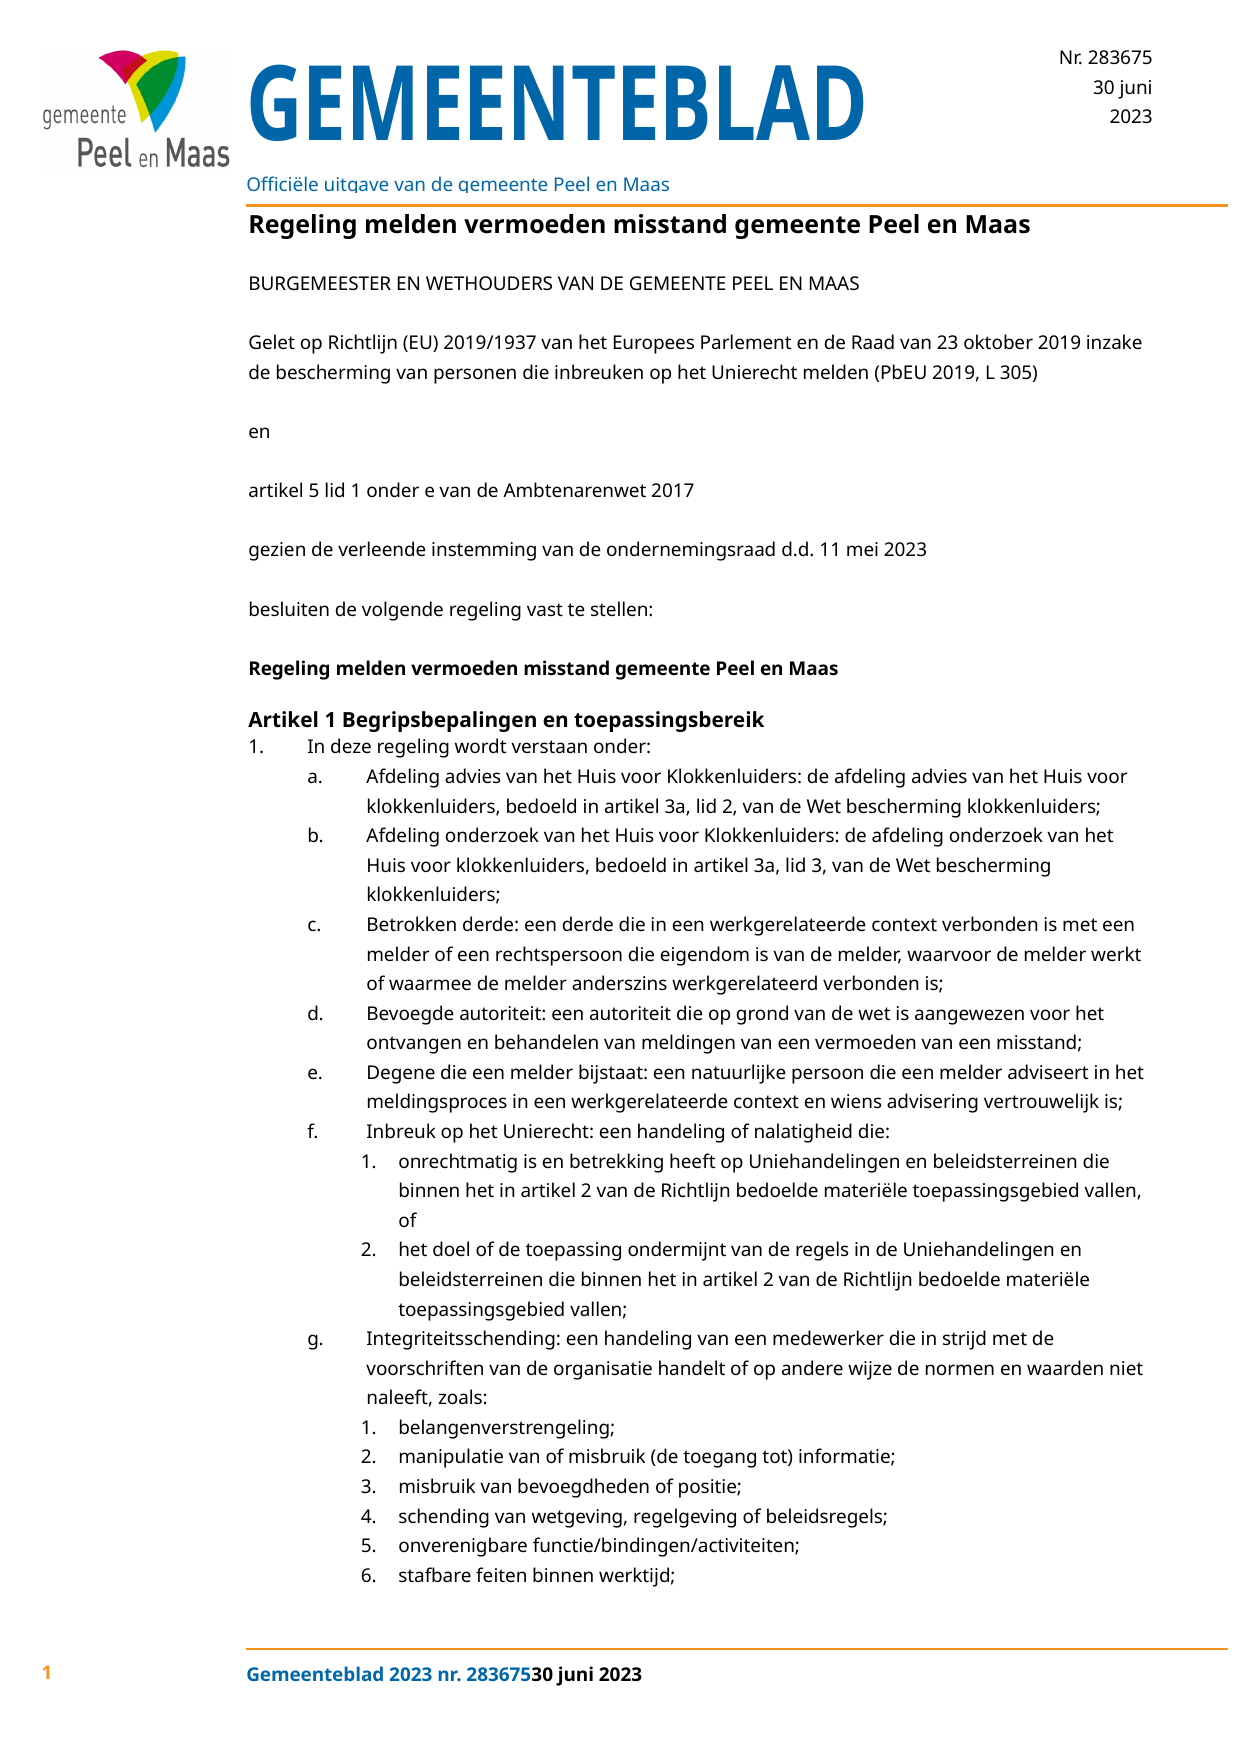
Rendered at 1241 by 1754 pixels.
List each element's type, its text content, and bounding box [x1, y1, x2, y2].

list Integriteitsschending: een handeling van een medewerker die in strijd met de voorschriften van de organisatie handelt of op andere wijze de normen en waarden niet naleeft, zoals: [307, 1325, 1152, 1410]
text artikel 5 lid 1 onder e van de Ambtenarenwet 2017 [248, 477, 1152, 503]
list schending van wetgeving, regelgeving of beleidsregels; [361, 1503, 1152, 1529]
list Betrokken derde: een derde die in een werkgerelateerde context verbonden is met een melder of een rechtspersoon die eigendom is van de melder, waarvoor de melder werkt of waarmee de melder anderszins werkgerelateerd verbonden is; [307, 911, 1152, 996]
list Inbreuk op het Unierecht: een handeling of nalatigheid die: [307, 1118, 1152, 1144]
list In deze regeling wordt verstaan onder: [248, 734, 1152, 759]
text Regeling melden vermoeden misstand gemeente Peel en Maas [248, 207, 1152, 241]
list Afdeling onderzoek van het Huis voor Klokkenluiders: de afdeling onderzoek van het Huis voor klokkenluiders, bedoeld in artikel 3a, lid 3, van de Wet bescherming klokkenluiders; [307, 822, 1152, 907]
list misbruik van bevoegdheden of positie; [361, 1473, 1152, 1499]
list belangenverstrengeling; [361, 1414, 1152, 1440]
text Gelet op Richtlijn (EU) 2019/1937 van het Europees Parlement en de Raad van 23 oktober 2019 inzake de bescherming van personen die inbreuken op het Unierecht melden (PbEU 2019, L 305) [248, 329, 1152, 385]
text Regeling melden vermoeden misstand gemeente Peel en Maas [248, 655, 1152, 681]
text BURGEMEESTER EN WETHOUDERS VAN DE GEMEENTE PEEL EN MAAS [248, 270, 1152, 296]
list Bevoegde autoriteit: een autoriteit die op grond van de wet is aangewezen voor het ontvangen en behandelen van meldingen van een vermoeden van een misstand; [307, 1000, 1152, 1055]
list onrechtmatig is en betrekking heeft op Uniehandelingen en beleidsterreinen die binnen het in artikel 2 van de Richtlijn bedoelde materiële toepassingsgebied vallen, of [361, 1148, 1152, 1233]
list Degene die een melder bijstaat: een natuurlijke persoon die een melder adviseert in het meldingsproces in een werkgerelateerde context en wiens advisering vertrouwelijk is; [307, 1059, 1152, 1114]
text gezien de verleende instemming van de ondernemingsraad d.d. 11 mei 2023 [248, 537, 1152, 562]
text en [248, 418, 1152, 444]
picture [41, 47, 231, 172]
list het doel of de toepassing ondermijnt van de regels in de Uniehandelingen en beleidsterreinen die binnen het in artikel 2 van de Richtlijn bedoelde materiële toepassingsgebied vallen; [361, 1237, 1152, 1322]
text Artikel 1 Begripsbepalingen en toepassingsbereik [248, 705, 1152, 734]
list Afdeling advies van het Huis voor Klokkenluiders: de afdeling advies van het Huis voor klokkenluiders, bedoeld in artikel 3a, lid 2, van de Wet bescherming klokkenluiders; [307, 763, 1152, 819]
list stafbare feiten binnen werktijd; [361, 1562, 1152, 1588]
list onverenigbare functie/bindingen/activiteiten; [361, 1532, 1152, 1558]
text besluiten de volgende regeling vast te stellen: [248, 596, 1152, 621]
list manipulatie van of misbruik (de toegang tot) informatie; [361, 1444, 1152, 1469]
